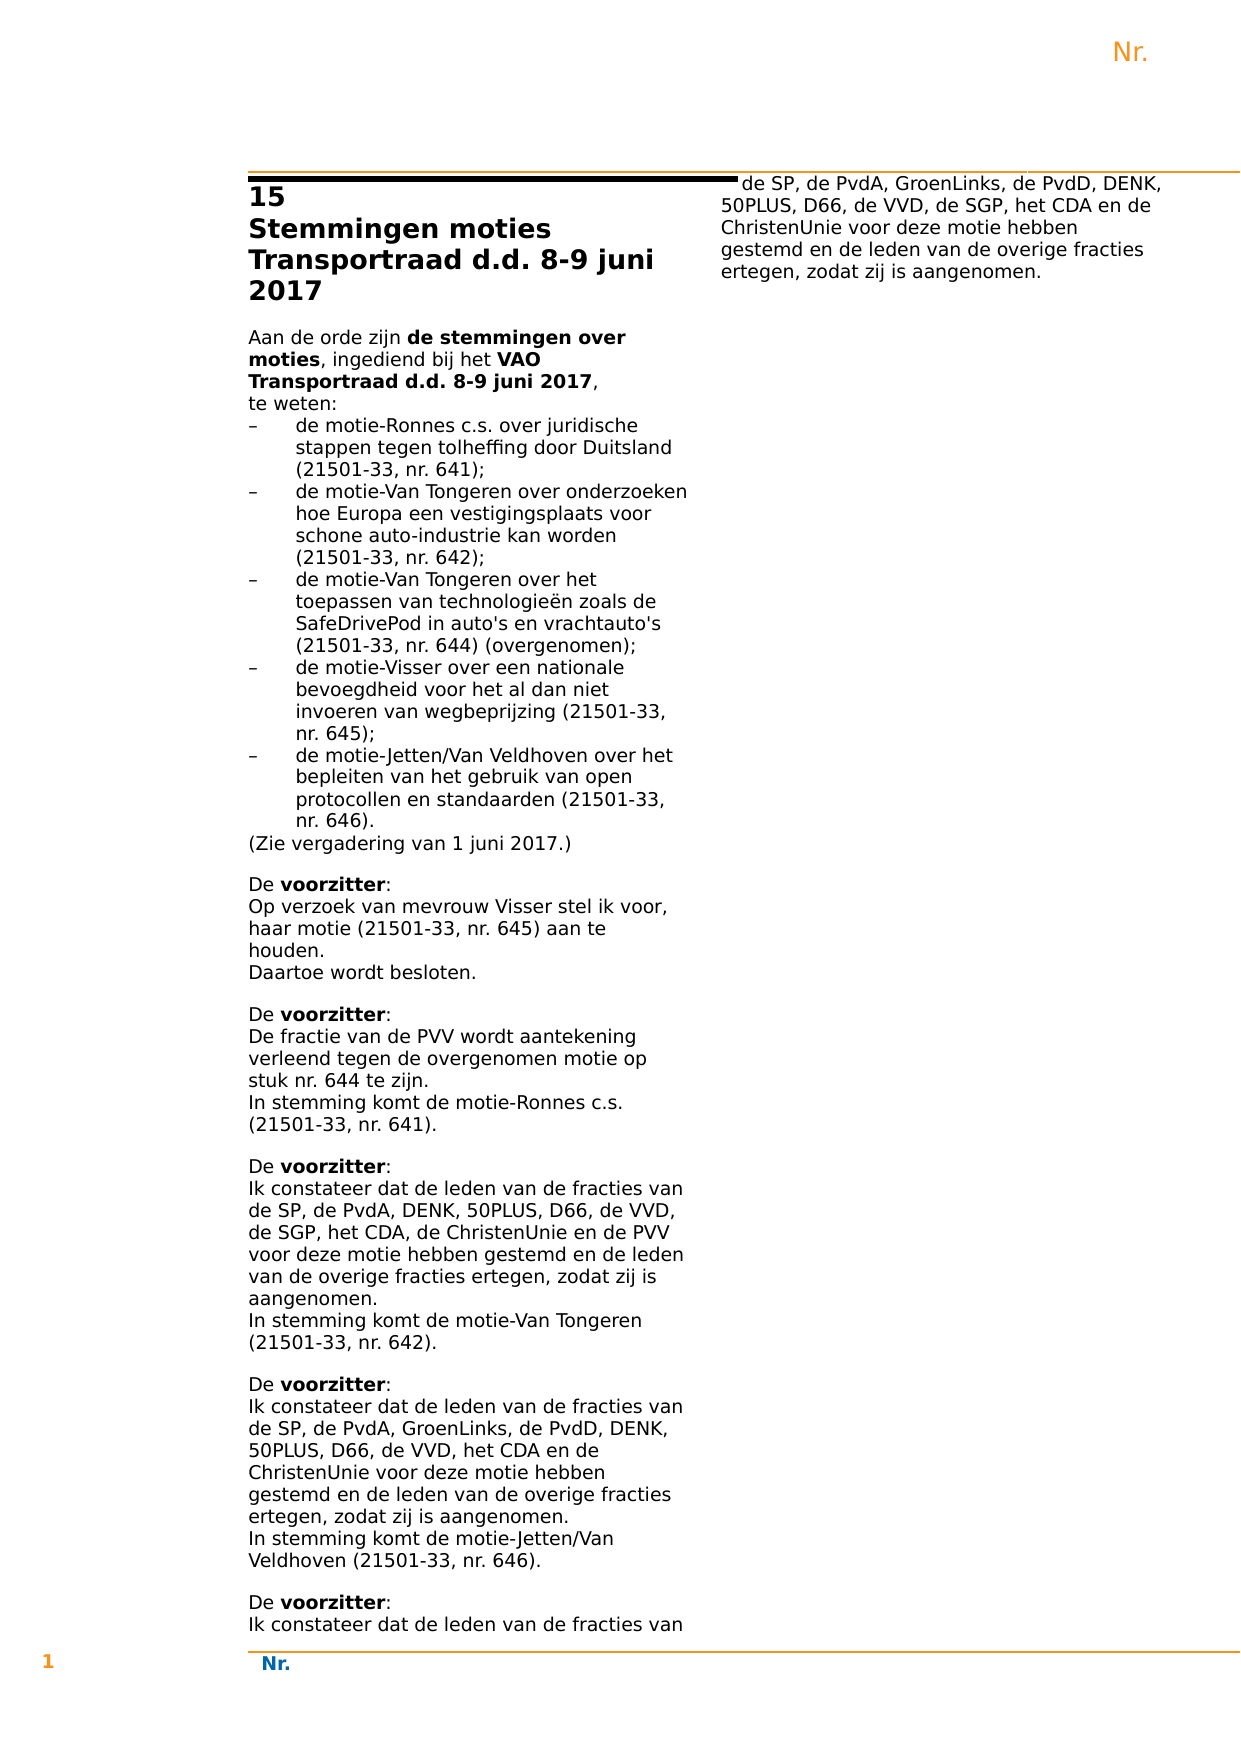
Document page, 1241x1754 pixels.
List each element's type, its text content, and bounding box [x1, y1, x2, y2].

text In stemming komt de motie-Ronnes c.s. (21501-33, nr. 641). [248, 1092, 691, 1136]
text Op verzoek van mevrouw Visser stel ik voor, haar motie (21501-33, nr. 645) aan te houden. [248, 896, 691, 962]
text De voorzitter: [248, 1592, 691, 1614]
text te weten: [248, 393, 691, 415]
text In stemming komt de motie-Van Tongeren (21501-33, nr. 642). [248, 1310, 691, 1354]
text Aan de orde zijn de stemmingen over moties, ingediend bij het VAO Transportraad d.d. 8-9 juni 2017, [248, 327, 691, 393]
text Daartoe wordt besloten. [248, 962, 691, 984]
text De voorzitter: [248, 874, 691, 896]
text De fractie van de PVV wordt aantekening verleend tegen de overgenomen motie op stuk nr. 644 te zijn. [248, 1026, 691, 1092]
text (Zie vergadering van 1 juni 2017.) [248, 832, 691, 854]
list de motie-Visser over een nationale bevoegdheid voor het al dan niet invoeren van wegbeprijzing (21501-33, nr. 645); [248, 657, 691, 744]
text De voorzitter: [248, 1374, 691, 1396]
text Ik constateer dat de leden van de fracties van [248, 1614, 691, 1636]
text De voorzitter: [248, 1004, 691, 1026]
text Ik constateer dat de leden van de fracties van de SP, de PvdA, DENK, 50PLUS, D66, de VVD, de SGP, het CDA, de ChristenUnie en de PVV voor deze motie hebben gestemd en de leden van de overige fracties ertegen, zodat zij is aangenomen. [248, 1178, 691, 1310]
text de SP, de PvdA, GroenLinks, de PvdD, DENK, 50PLUS, D66, de VVD, de SGP, het CDA en de ChristenUnie voor deze motie hebben gestemd en de leden van de overige fracties ertegen, zodat zij is aangenomen. [721, 173, 1163, 283]
text Ik constateer dat de leden van de fracties van de SP, de PvdA, GroenLinks, de PvdD, DENK, 50PLUS, D66, de VVD, het CDA en de ChristenUnie voor deze motie hebben gestemd en de leden van de overige fracties ertegen, zodat zij is aangenomen. [248, 1396, 691, 1528]
text De voorzitter: [248, 1156, 691, 1178]
text In stemming komt de motie-Jetten/Van Veldhoven (21501-33, nr. 646). [248, 1528, 691, 1572]
title 15 Stemmingen moties Transportraad d.d. 8-9 juni 2017 [248, 182, 691, 307]
list de motie-Ronnes c.s. over juridische stappen tegen tolheffing door Duitsland (21501-33, nr. 641); [248, 415, 691, 481]
list de motie-Jetten/Van Veldhoven over het bepleiten van het gebruik van open protocollen en standaarden (21501-33, nr. 646). [248, 744, 691, 832]
list de motie-Van Tongeren over het toepassen van technologieën zoals de SafeDrivePod in auto's en vrachtauto's (21501-33, nr. 644) (overgenomen); [248, 569, 691, 657]
list de motie-Van Tongeren over onderzoeken hoe Europa een vestigingsplaats voor schone auto-industrie kan worden (21501-33, nr. 642); [248, 481, 691, 569]
